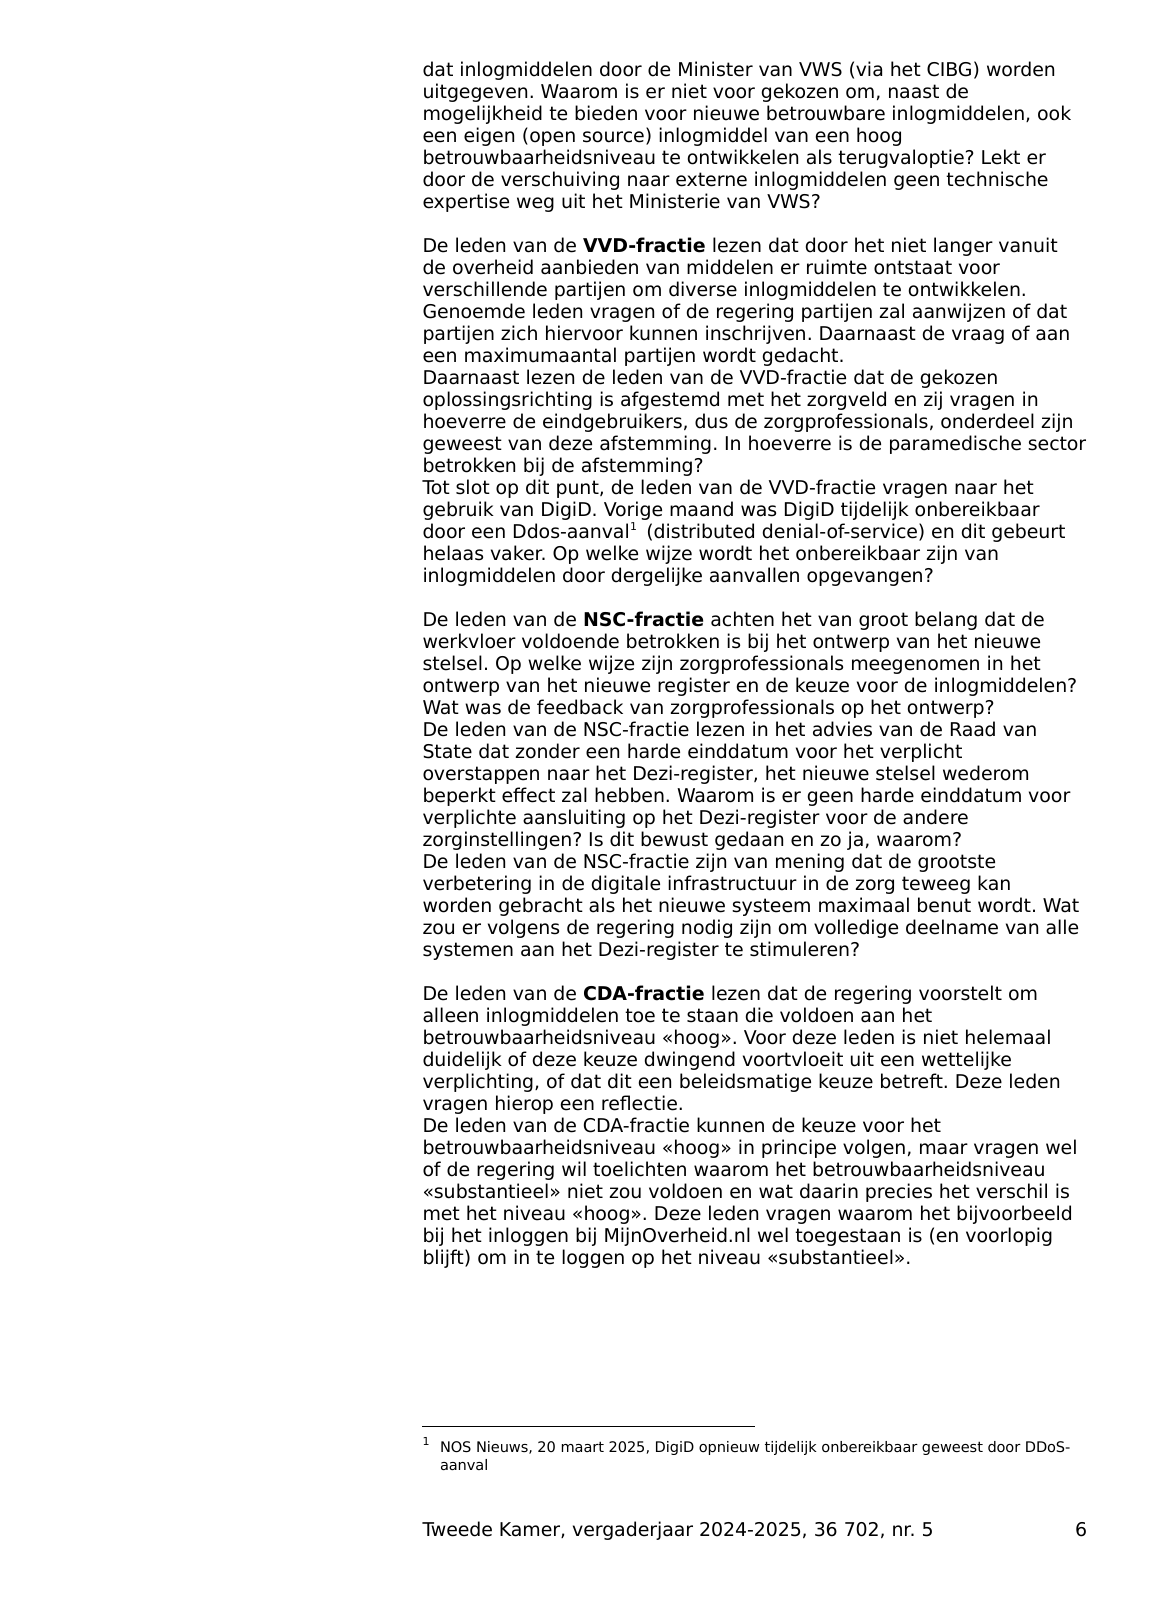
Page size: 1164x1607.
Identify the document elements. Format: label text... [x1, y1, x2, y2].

text Daarnaast lezen de leden van de VVD-fractie dat de gekozen oplossingsrichting is afgestemd met het zorgveld en zij vragen in hoeverre de eindgebruikers, dus de zorgprofessionals, onderdeel zijn geweest van deze afstemming. In hoeverre is de paramedische sector betrokken bij de afstemming? [422, 367, 1087, 477]
text De leden van de NSC-fractie zijn van mening dat de grootste verbetering in de digitale infrastructuur in de zorg teweeg kan worden gebracht als het nieuwe systeem maximaal benut wordt. Wat zou er volgens de regering nodig zijn om volledige deelname van alle systemen aan het Dezi-register te stimuleren? [422, 851, 1087, 961]
text De leden van de CDA-fractie kunnen de keuze voor het betrouwbaarheidsniveau «hoog» in principe volgen, maar vragen wel of de regering wil toelichten waarom het betrouwbaarheidsniveau «substantieel» niet zou voldoen en wat daarin precies het verschil is met het niveau «hoog». Deze leden vragen waarom het bijvoorbeeld bij het inloggen bij MijnOverheid.nl wel toegestaan is (en voorlopig blijft) om in te loggen op het niveau «substantieel». [422, 1115, 1087, 1268]
text NOS Nieuws, 20 maart 2025, DigiD opnieuw tijdelijk onbereikbaar geweest door DDoS-aanval [422, 1435, 1087, 1474]
text De leden van de NSC-fractie achten het van groot belang dat de werkvloer voldoende betrokken is bij het ontwerp van het nieuwe stelsel. Op welke wijze zijn zorgprofessionals meegenomen in het ontwerp van het nieuwe register en de keuze voor de inlogmiddelen? Wat was de feedback van zorgprofessionals op het ontwerp? [422, 609, 1087, 719]
text Tot slot op dit punt, de leden van de VVD-fractie vragen naar het gebruik van DigiD. Vorige maand was DigiD tijdelijk onbereikbaar door een Ddos-aanval (distributed denial-of-service) en dit gebeurt helaas vaker. Op welke wijze wordt het onbereikbaar zijn van inlogmiddelen door dergelijke aanvallen opgevangen? [422, 477, 1087, 587]
text De leden van de VVD-fractie lezen dat door het niet langer vanuit de overheid aanbieden van middelen er ruimte ontstaat voor verschillende partijen om diverse inlogmiddelen te ontwikkelen. Genoemde leden vragen of de regering partijen zal aanwijzen of dat partijen zich hiervoor kunnen inschrijven. Daarnaast de vraag of aan een maximumaantal partijen wordt gedacht. [422, 235, 1087, 367]
text De leden van de NSC-fractie lezen in het advies van de Raad van State dat zonder een harde einddatum voor het verplicht overstappen naar het Dezi-register, het nieuwe stelsel wederom beperkt effect zal hebben. Waarom is er geen harde einddatum voor verplichte aansluiting op het Dezi-register voor de andere zorginstellingen? Is dit bewust gedaan en zo ja, waarom? [422, 719, 1087, 851]
text dat inlogmiddelen door de Minister van VWS (via het CIBG) worden uitgegeven. Waarom is er niet voor gekozen om, naast de mogelijkheid te bieden voor nieuwe betrouwbare inlogmiddelen, ook een eigen (open source) inlogmiddel van een hoog betrouwbaarheidsniveau te ontwikkelen als terugvaloptie? Lekt er door de verschuiving naar externe inlogmiddelen geen technische expertise weg uit het Ministerie van VWS? [422, 59, 1087, 213]
text De leden van de CDA-fractie lezen dat de regering voorstelt om alleen inlogmiddelen toe te staan die voldoen aan het betrouwbaarheidsniveau «hoog». Voor deze leden is niet helemaal duidelijk of deze keuze dwingend voortvloeit uit een wettelijke verplichting, of dat dit een beleidsmatige keuze betreft. Deze leden vragen hierop een reflectie. [422, 983, 1087, 1115]
